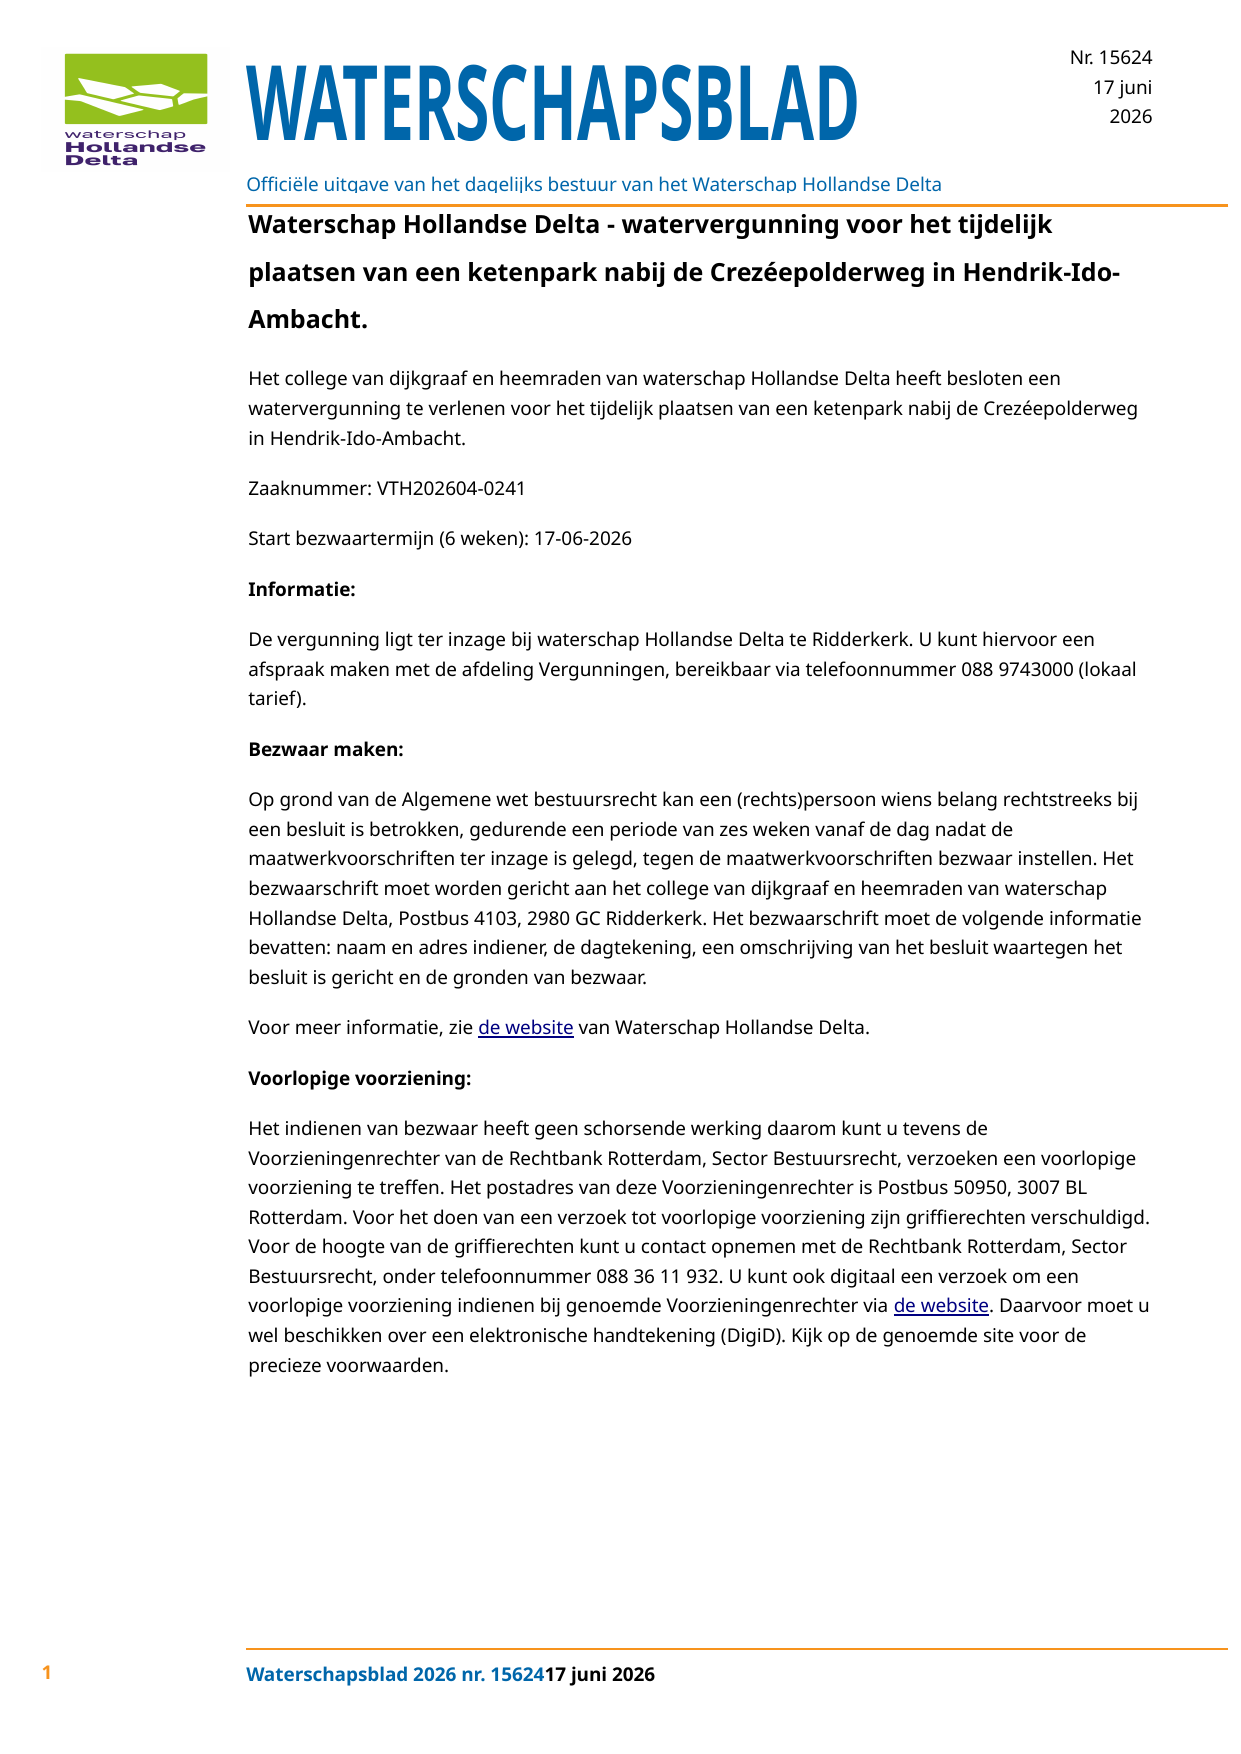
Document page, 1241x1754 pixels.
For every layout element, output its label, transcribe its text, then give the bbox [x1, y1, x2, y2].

text De vergunning ligt ter inzage bij waterschap Hollandse Delta te Ridderkerk. U kunt hiervoor een afspraak maken met de afdeling Vergunningen, bereikbaar via telefoonnummer 088 9743000 (lokaal tarief). [248, 626, 1152, 711]
text Waterschap Hollandse Delta - watervergunning voor het tijdelijk plaatsen van een ketenpark nabij de Crezéepolderweg in Hendrik-Ido-Ambacht. [248, 207, 1152, 336]
text Voor meer informatie, zie de website van Waterschap Hollandse Delta. [248, 1014, 1152, 1040]
text Op grond van de Algemene wet bestuursrecht kan een (rechts)persoon wiens belang rechtstreeks bij een besluit is betrokken, gedurende een periode van zes weken vanaf de dag nadat de maatwerkvoorschriften ter inzage is gelegd, tegen de maatwerkvoorschriften bezwaar instellen. Het bezwaarschrift moet worden gericht aan het college van dijkgraaf en heemraden van waterschap Hollandse Delta, Postbus 4103, 2980 GC Ridderkerk. Het bezwaarschrift moet de volgende informatie bevatten: naam en adres indiener, de dagtekening, een omschrijving van het besluit waartegen het besluit is gericht en de gronden van bezwaar. [248, 786, 1152, 989]
text Voorlopige voorziening: [248, 1065, 1152, 1090]
picture [41, 47, 231, 172]
text Bezwaar maken: [248, 736, 1152, 762]
text Informatie: [248, 576, 1152, 602]
text Start bezwaartermijn (6 weken): 17-06-2026 [248, 526, 1152, 551]
text Het college van dijkgraaf en heemraden van waterschap Hollandse Delta heeft besloten een watervergunning te verlenen voor het tijdelijk plaatsen van een ketenpark nabij de Crezéepolderweg in Hendrik-Ido-Ambacht. [248, 366, 1152, 450]
text Zaaknummer: VTH202604-0241 [248, 475, 1152, 501]
text Het indienen van bezwaar heeft geen schorsende werking daarom kunt u tevens de Voorzieningenrechter van de Rechtbank Rotterdam, Sector Bestuursrecht, verzoeken een voorlopige voorziening te treffen. Het postadres van deze Voorzieningenrechter is Postbus 50950, 3007 BL Rotterdam. Voor het doen van een verzoek tot voorlopige voorziening zijn griffierechten verschuldigd. Voor de hoogte van de griffierechten kunt u contact opnemen met de Rechtbank Rotterdam, Sector Bestuursrecht, onder telefoonnummer 088 36 11 932. U kunt ook digitaal een verzoek om een voorlopige voorziening indienen bij genoemde Voorzieningenrechter via de website. Daarvoor moet u wel beschikken over een elektronische handtekening (DigiD). Kijk op de genoemde site voor de precieze voorwaarden. [248, 1115, 1152, 1377]
